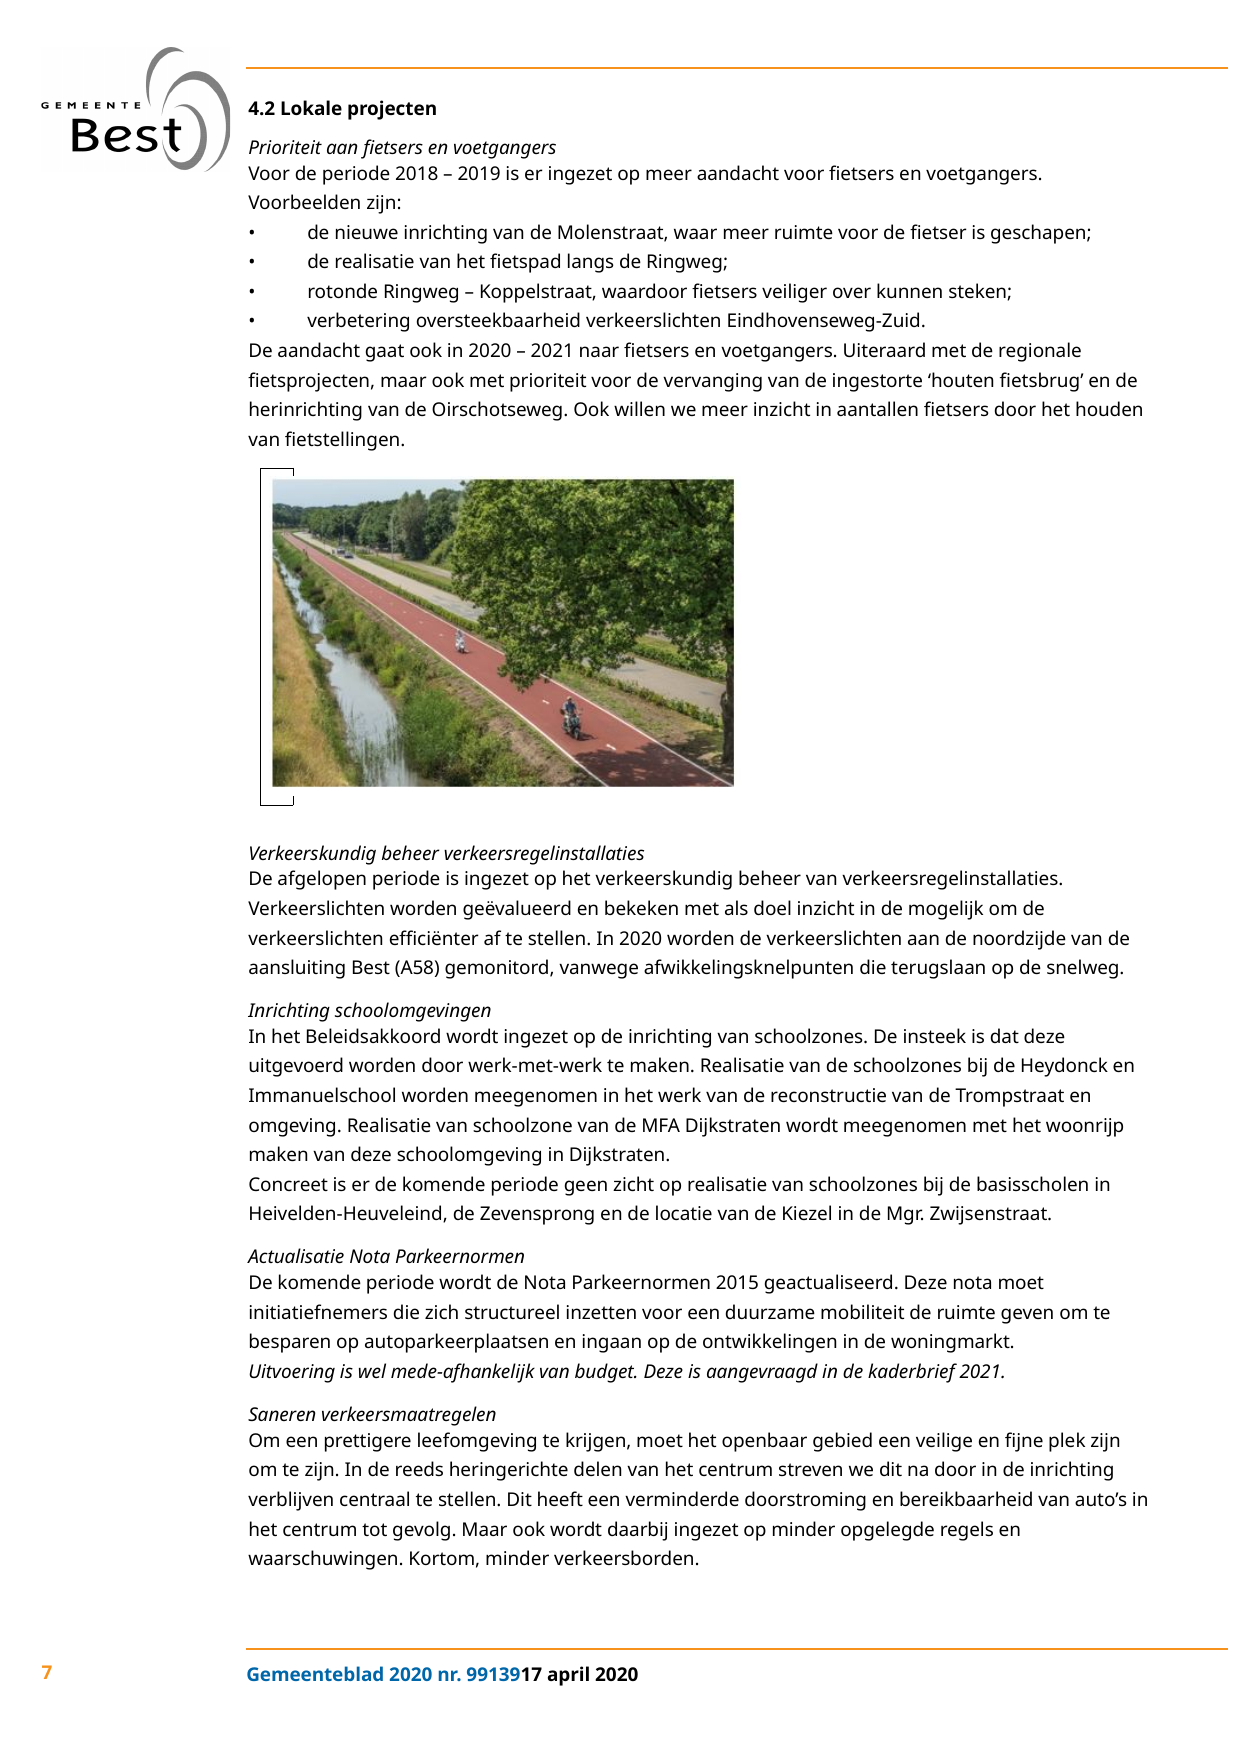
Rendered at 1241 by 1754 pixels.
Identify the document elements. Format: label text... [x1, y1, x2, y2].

text Uitvoering is wel mede-afhankelijk van budget. Deze is aangevraagd in de kaderbrief 2021. [248, 1358, 1152, 1384]
list verbetering oversteekbaarheid verkeerslichten Eindhovenseweg-Zuid. [248, 308, 1152, 333]
list rotonde Ringweg – Koppelstraat, waardoor fietsers veiliger over kunnen steken; [248, 278, 1152, 304]
picture [41, 47, 231, 172]
text De afgelopen periode is ingezet op het verkeerskundig beheer van verkeersregelinstallaties. Verkeerslichten worden geëvalueerd en bekeken met als doel inzicht in de mogelijk om de verkeerslichten efficiënter af te stellen. In 2020 worden de verkeerslichten aan de noordzijde van de aansluiting Best (A58) gemonitord, vanwege afwikkelingsknelpunten die terugslaan op de snelweg. [248, 866, 1152, 980]
text 4.2 Lokale projecten [248, 95, 1152, 121]
text Inrichting schoolomgevingen [248, 997, 1152, 1023]
text Om een prettigere leefomgeving te krijgen, moet het openbaar gebied een veilige en fijne plek zijn om te zijn. In de reeds heringerichte delen van het centrum streven we dit na door in de inrichting verblijven centraal te stellen. Dit heeft een verminderde doorstroming en bereikbaarheid van auto’s in het centrum tot gevolg. Maar ook wordt daarbij ingezet op minder opgelegde regels en waarschuwingen. Kortom, minder verkeersborden. [248, 1427, 1152, 1571]
text De aandacht gaat ook in 2020 – 2021 naar fietsers en voetgangers. Uiteraard met de regionale fietsprojecten, maar ook met prioriteit voor de vervanging van de ingestorte ‘houten fietsbrug’ en de herinrichting van de Oirschotseweg. Ook willen we meer inzicht in aantallen fietsers door het houden van fietstellingen. [248, 337, 1152, 452]
text Verkeerskundig beheer verkeersregelinstallaties [248, 840, 1152, 866]
text In het Beleidsakkoord wordt ingezet op de inrichting van schoolzones. De insteek is dat deze uitgevoerd worden door werk-met-werk te maken. Realisatie van de schoolzones bij de Heydonck en Immanuelschool worden meegenomen in het werk van de reconstructie van de Trompstraat en omgeving. Realisatie van schoolzone van de MFA Dijkstraten wordt meegenomen met het woonrijp maken van deze schoolomgeving in Dijkstraten. [248, 1023, 1152, 1167]
text De komende periode wordt de Nota Parkeernormen 2015 geactualiseerd. Deze nota moet initiatiefnemers die zich structureel inzetten voor een duurzame mobiliteit de ruimte geven om te besparen op autoparkeerplaatsen en ingaan op de ontwikkelingen in de woningmarkt. [248, 1269, 1152, 1354]
text Saneren verkeersmaatregelen [248, 1401, 1152, 1427]
text Voor de periode 2018 – 2019 is er ingezet op meer aandacht voor fietsers en voetgangers. Voorbeelden zijn: [248, 160, 1152, 215]
list de realisatie van het fietspad langs de Ringweg; [248, 248, 1152, 274]
list de nieuwe inrichting van de Molenstraat, waar meer ruimte voor de fietser is geschapen; [248, 219, 1152, 245]
text Prioriteit aan fietsers en voetgangers [248, 134, 1152, 160]
text Actualisatie Nota Parkeernormen [248, 1244, 1152, 1269]
text Concreet is er de komende periode geen zicht op realisatie van schoolzones bij de basisscholen in Heivelden-Heuveleind, de Zevensprong en de locatie van de Kiezel in de Mgr. Zwijsenstraat. [248, 1171, 1152, 1226]
picture [268, 476, 742, 796]
